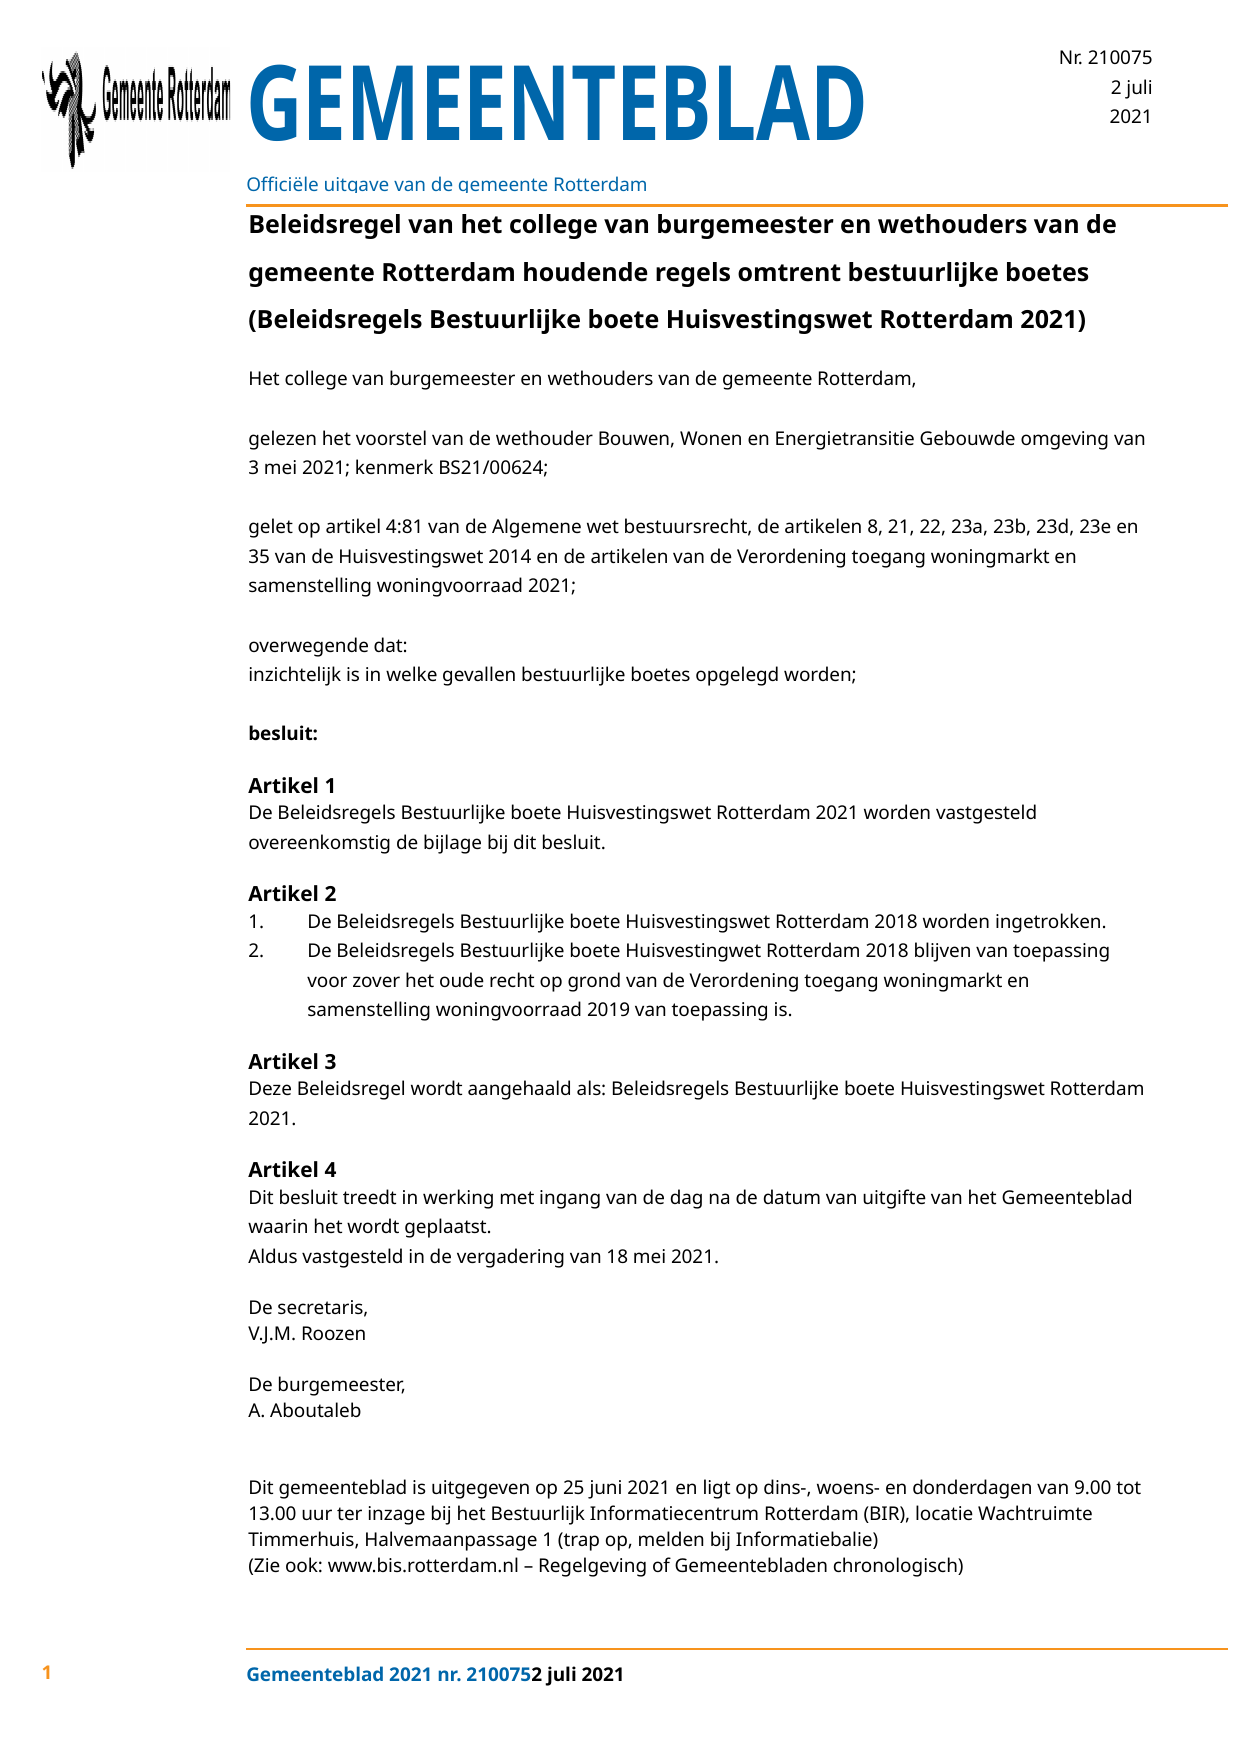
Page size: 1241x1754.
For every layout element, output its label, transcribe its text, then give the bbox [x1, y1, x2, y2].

text A. Aboutaleb [248, 1397, 1152, 1423]
list De Beleidsregels Bestuurlijke boete Huisvestingwet Rotterdam 2018 blijven van toepassing voor zover het oude recht op grond van de Verordening toegang woningmarkt en samenstelling woningvoorraad 2019 van toepassing is. [248, 937, 1152, 1022]
text Beleidsregel van het college van burgemeester en wethouders van de gemeente Rotterdam houdende regels omtrent bestuurlijke boetes (Beleidsregels Bestuurlijke boete Huisvestingswet Rotterdam 2021) [248, 207, 1152, 336]
text V.J.M. Roozen [248, 1320, 1152, 1346]
text Aldus vastgesteld in de vergadering van 18 mei 2021. [248, 1243, 1152, 1269]
text gelet op artikel 4:81 van de Algemene wet bestuursrecht, de artikelen 8, 21, 22, 23a, 23b, 23d, 23e en 35 van de Huisvestingswet 2014 en de artikelen van de Verordening toegang woningmarkt en samenstelling woningvoorraad 2021; [248, 513, 1152, 598]
text Artikel 1 [248, 771, 1152, 799]
text Artikel 3 [248, 1047, 1152, 1075]
text Dit gemeenteblad is uitgegeven op 25 juni 2021 en ligt op dins-, woens- en donderdagen van 9.00 tot 13.00 uur ter inzage bij het Bestuurlijk Informatiecentrum Rotterdam (BIR), locatie Wachtruimte Timmerhuis, Halvemaanpassage 1 (trap op, melden bij Informatiebalie) [248, 1474, 1152, 1552]
text Deze Beleidsregel wordt aangehaald als: Beleidsregels Bestuurlijke boete Huisvestingswet Rotterdam 2021. [248, 1075, 1152, 1131]
text De burgemeester, [248, 1372, 1152, 1397]
text overwegende dat: [248, 632, 1152, 657]
text De Beleidsregels Bestuurlijke boete Huisvestingswet Rotterdam 2021 worden vastgesteld overeenkomstig de bijlage bij dit besluit. [248, 799, 1152, 855]
text De secretaris, [248, 1294, 1152, 1320]
text Artikel 4 [248, 1155, 1152, 1184]
text (Zie ook: www.bis.rotterdam.nl – Regelgeving of Gemeentebladen chronologisch) [248, 1552, 1152, 1577]
text Het college van burgemeester en wethouders van de gemeente Rotterdam, [248, 366, 1152, 391]
list De Beleidsregels Bestuurlijke boete Huisvestingswet Rotterdam 2018 worden ingetrokken. [248, 908, 1152, 933]
text gelezen het voorstel van de wethouder Bouwen, Wonen en Energietransitie Gebouwde omgeving van 3 mei 2021; kenmerk BS21/00624; [248, 425, 1152, 480]
text besluit: [248, 721, 1152, 746]
text Artikel 2 [248, 879, 1152, 908]
text Dit besluit treedt in werking met ingang van de dag na de datum van uitgifte van het Gemeenteblad waarin het wordt geplaatst. [248, 1184, 1152, 1239]
text inzichtelijk is in welke gevallen bestuurlijke boetes opgelegd worden; [248, 661, 1152, 687]
picture [41, 47, 231, 172]
